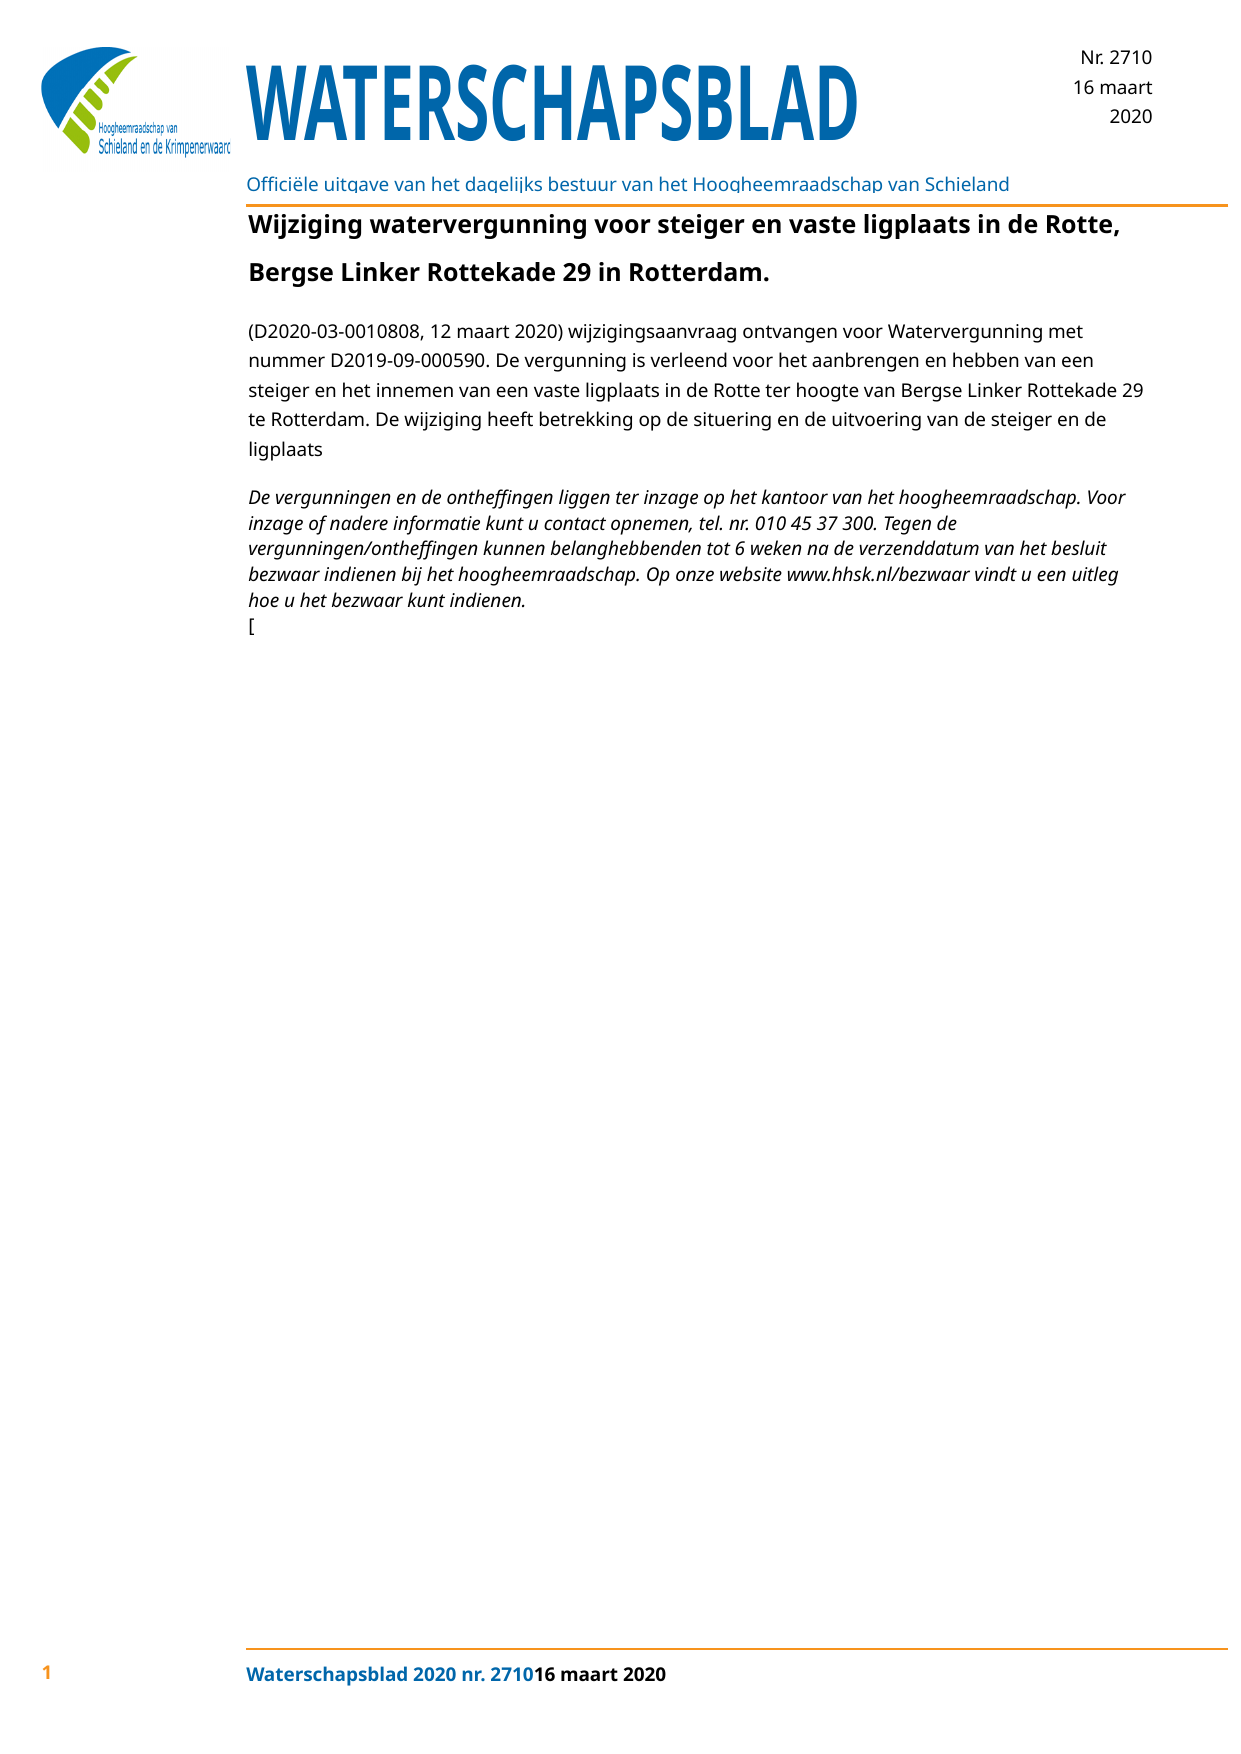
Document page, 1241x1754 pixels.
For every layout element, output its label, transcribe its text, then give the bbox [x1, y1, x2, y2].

text (D2020-03-0010808, 12 maart 2020) wijzigingsaanvraag ontvangen voor Watervergunning met nummer D2019-09-000590. De vergunning is verleend voor het aanbrengen en hebben van een steiger en het innemen van een vaste ligplaats in de Rotte ter hoogte van Bergse Linker Rottekade 29 te Rotterdam. De wijziging heeft betrekking op de situering en de uitvoering van de steiger en de ligplaats [248, 318, 1152, 462]
text Wijziging watervergunning voor steiger en vaste ligplaats in de Rotte, Bergse Linker Rottekade 29 in Rotterdam. [248, 207, 1152, 288]
text De vergunningen en de ontheffingen liggen ter inzage op het kantoor van het hoogheemraadschap. Voor inzage of nadere informatie kunt u contact opnemen, tel. nr. 010 45 37 300. Tegen de vergunningen/ontheffingen kunnen belanghebbenden tot 6 weken na de verzenddatum van het besluit bezwaar indienen bij het hoogheemraadschap. Op onze website www.hhsk.nl/bezwaar vindt u een uitleg hoe u het bezwaar kunt indienen. [248, 484, 1152, 613]
text [ [248, 613, 1152, 638]
picture [41, 47, 231, 172]
